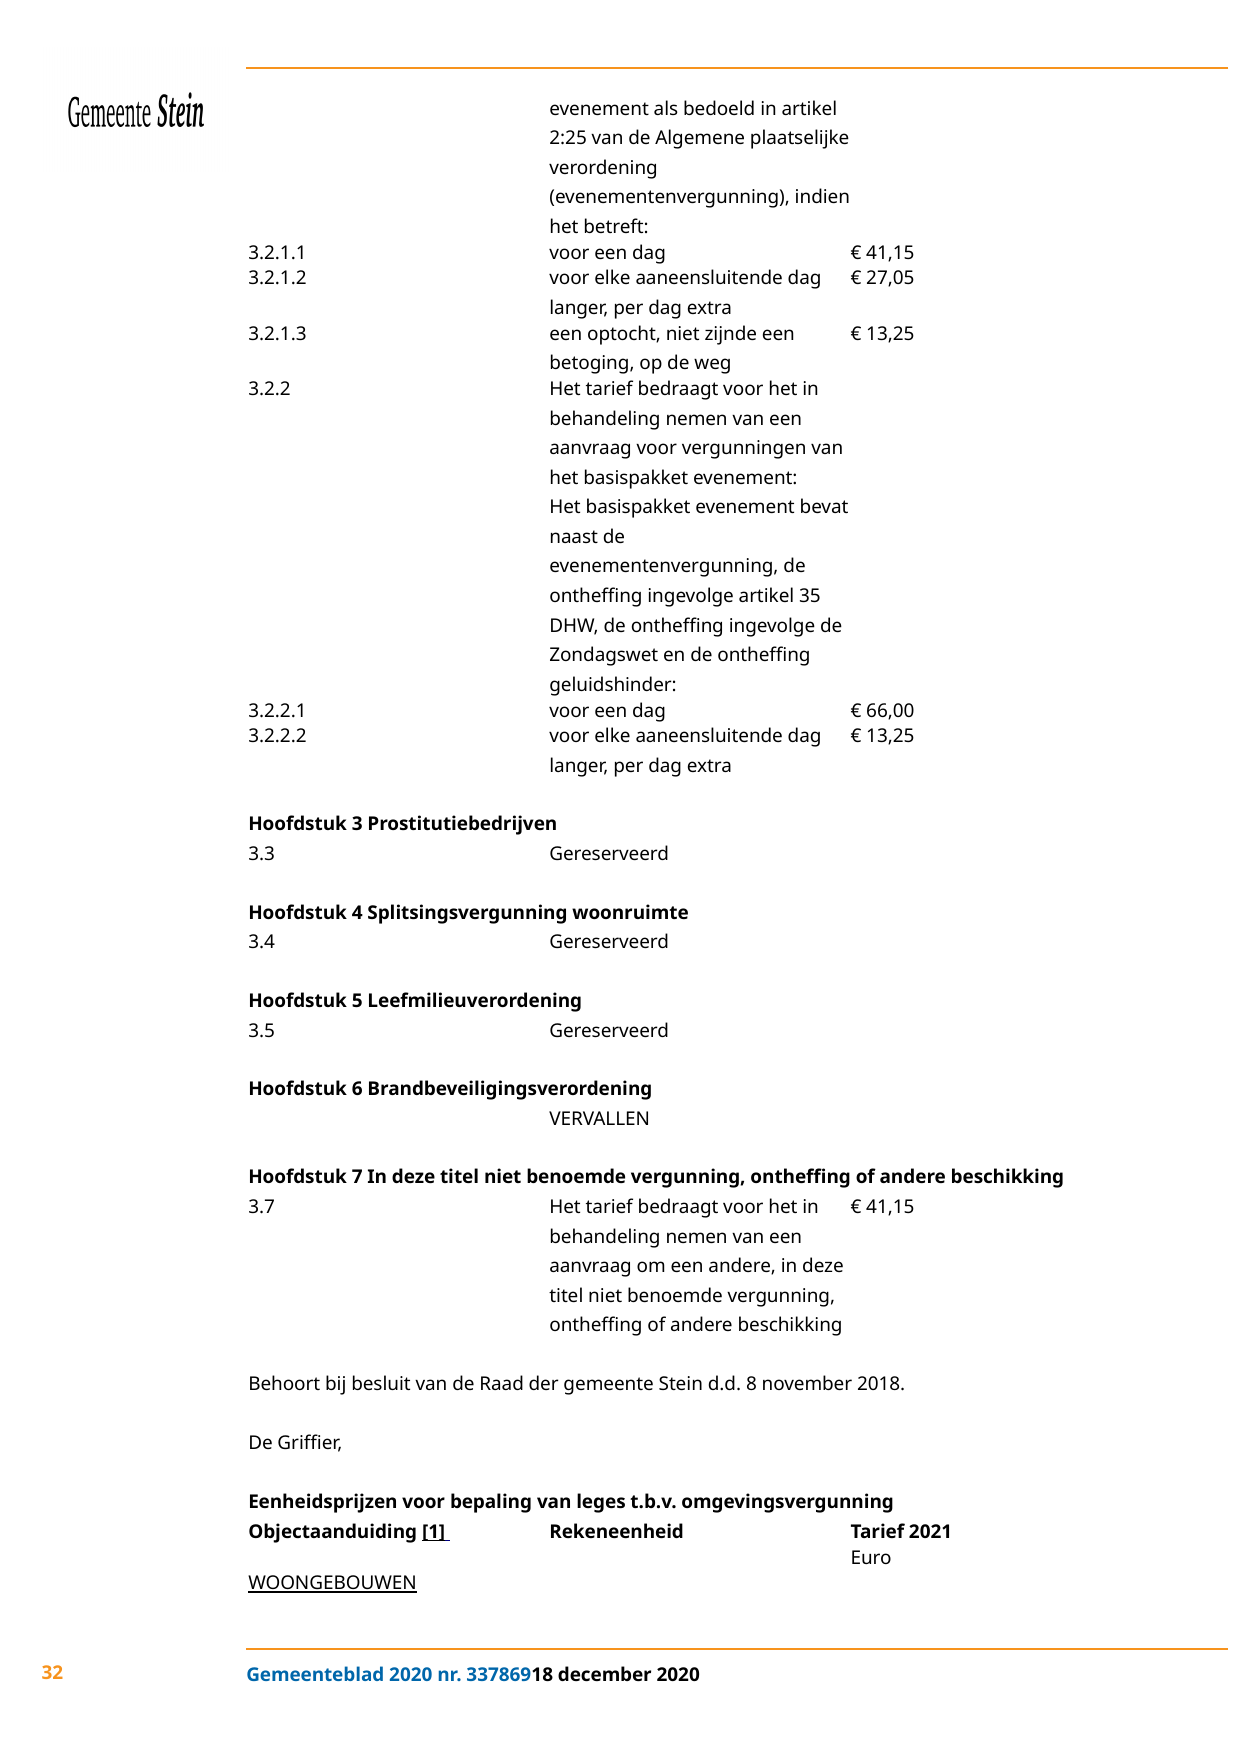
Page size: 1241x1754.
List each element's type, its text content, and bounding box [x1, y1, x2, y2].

table_cell 3.2.1.2 [248, 265, 549, 320]
table_cell Het tarief bedraagt voor het in behandeling nemen van een aanvraag voor vergunningen van het basispakket evenement: Het basispakket evenement bevat naast de evenementenvergunning, de ontheffing ingevolge artikel 35 DHW, de ontheffing ingevolge de Zondagswet en de ontheffing geluidshinder: [549, 375, 850, 697]
table_cell € 13,25 [850, 320, 1152, 375]
table_header [850, 1105, 1152, 1131]
text Hoofdstuk 6 Brandbeveiligingsverordening [248, 1075, 1152, 1101]
table_header 3.4 [248, 929, 549, 954]
table_header [850, 1017, 1152, 1042]
table_cell € 13,25 [850, 723, 1152, 778]
table_header [850, 95, 1152, 239]
table_cell Euro [850, 1544, 1152, 1569]
table_cell 3.2.2.1 [248, 697, 549, 722]
table_cell voor een dag [549, 239, 850, 264]
table_header Gereserveerd [549, 840, 850, 866]
table_header Gereserveerd [549, 1017, 850, 1042]
text Hoofdstuk 4 Splitsingsvergunning woonruimte [248, 899, 1152, 924]
table_cell [850, 1570, 1152, 1595]
table_header [248, 1105, 549, 1131]
table_cell [549, 1544, 850, 1569]
table_header Rekeneenheid [549, 1518, 850, 1544]
table_header 3.5 [248, 1017, 549, 1042]
table_header [850, 840, 1152, 866]
table_cell voor elke aaneensluitende dag langer, per dag extra [549, 265, 850, 320]
picture [41, 47, 231, 172]
table_header Het tarief bedraagt voor het in behandeling nemen van een aanvraag om een andere, in deze titel niet benoemde vergunning, ontheffing of andere beschikking [549, 1193, 850, 1337]
table_cell een optocht, niet zijnde een betoging, op de weg [549, 320, 850, 375]
table_header Objectaanduiding [1] [248, 1518, 549, 1544]
text Hoofdstuk 5 Leefmilieuverordening [248, 987, 1152, 1013]
table_cell WOONGEBOUWEN [248, 1570, 549, 1595]
table_cell 3.2.2 [248, 375, 549, 697]
table_cell voor elke aaneensluitende dag langer, per dag extra [549, 723, 850, 778]
text Hoofdstuk 7 In deze titel niet benoemde vergunning, ontheffing of andere beschikking [248, 1163, 1152, 1189]
table_cell [549, 1570, 850, 1595]
table_cell € 41,15 [850, 239, 1152, 264]
table_cell € 66,00 [850, 697, 1152, 722]
table_header Tarief 2021 [850, 1518, 1152, 1544]
table_cell [850, 375, 1152, 697]
table_cell 3.2.1.1 [248, 239, 549, 264]
table_header [850, 929, 1152, 954]
table_header evenement als bedoeld in artikel 2:25 van de Algemene plaatselijke verordening (evenementenvergunning), indien het betreft: [549, 95, 850, 239]
table_cell 3.2.2.2 [248, 723, 549, 778]
table_header Gereserveerd [549, 929, 850, 954]
table_header 3.7 [248, 1193, 549, 1337]
table_header 3.3 [248, 840, 549, 866]
table_cell € 27,05 [850, 265, 1152, 320]
table_header € 41,15 [850, 1193, 1152, 1337]
table_cell 3.2.1.3 [248, 320, 549, 375]
table_cell [248, 1544, 549, 1569]
text Eenheidsprijzen voor bepaling van leges t.b.v. omgevingsvergunning [248, 1488, 1152, 1514]
text De Griffier, [248, 1429, 1152, 1455]
table_header VERVALLEN [549, 1105, 850, 1131]
table_header [248, 95, 549, 239]
text Behoort bij besluit van de Raad der gemeente Stein d.d. 8 november 2018. [248, 1370, 1152, 1396]
table_cell voor een dag [549, 697, 850, 722]
text Hoofdstuk 3 Prostitutiebedrijven [248, 811, 1152, 836]
